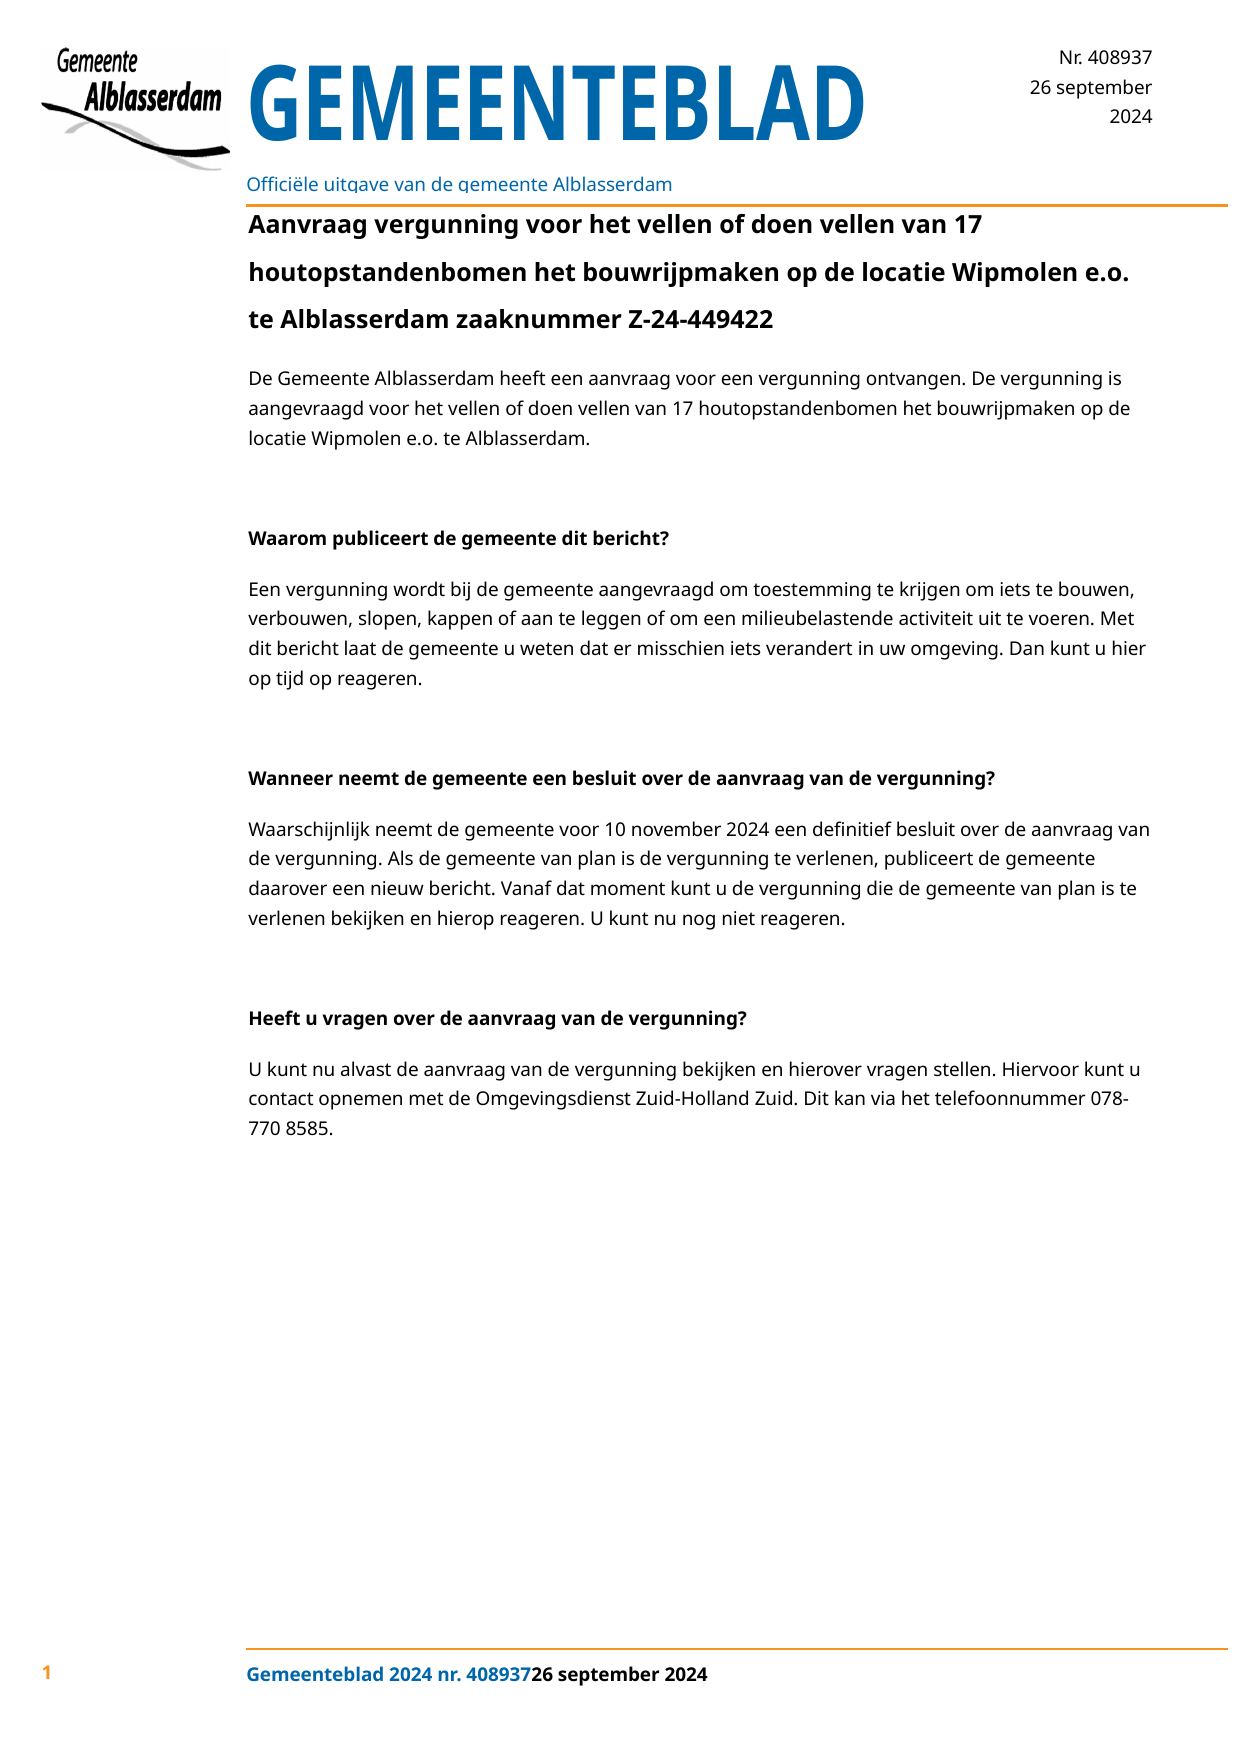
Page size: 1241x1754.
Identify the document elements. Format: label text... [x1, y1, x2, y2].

text Aanvraag vergunning voor het vellen of doen vellen van 17 houtopstandenbomen het bouwrijpmaken op de locatie Wipmolen e.o. te Alblasserdam zaaknummer Z-24-449422 [248, 207, 1152, 336]
text Een vergunning wordt bij de gemeente aangevraagd om toestemming te krijgen om iets te bouwen, verbouwen, slopen, kappen of aan te leggen of om een milieubelastende activiteit uit te voeren. Met dit bericht laat de gemeente u weten dat er misschien iets verandert in uw omgeving. Dan kunt u hier op tijd op reageren. [248, 576, 1152, 690]
picture [41, 47, 231, 172]
text U kunt nu alvast de aanvraag van de vergunning bekijken en hierover vragen stellen. Hiervoor kunt u contact opnemen met de Omgevingsdienst Zuid-Holland Zuid. Dit kan via het telefoonnummer 078-770 8585. [248, 1056, 1152, 1141]
text Wanneer neemt de gemeente een besluit over de aanvraag van de vergunning? [248, 766, 1152, 791]
text De Gemeente Alblasserdam heeft een aanvraag voor een vergunning ontvangen. De vergunning is aangevraagd voor het vellen of doen vellen van 17 houtopstandenbomen het bouwrijpmaken op de locatie Wipmolen e.o. te Alblasserdam. [248, 366, 1152, 450]
text Waarom publiceert de gemeente dit bericht? [248, 526, 1152, 551]
text Waarschijnlijk neemt de gemeente voor 10 november 2024 een definitief besluit over de aanvraag van de vergunning. Als de gemeente van plan is de vergunning te verlenen, publiceert de gemeente daarover een nieuw bericht. Vanaf dat moment kunt u de vergunning die de gemeente van plan is te verlenen bekijken en hierop reageren. U kunt nu nog niet reageren. [248, 816, 1152, 930]
text Heeft u vragen over de aanvraag van de vergunning? [248, 1006, 1152, 1031]
